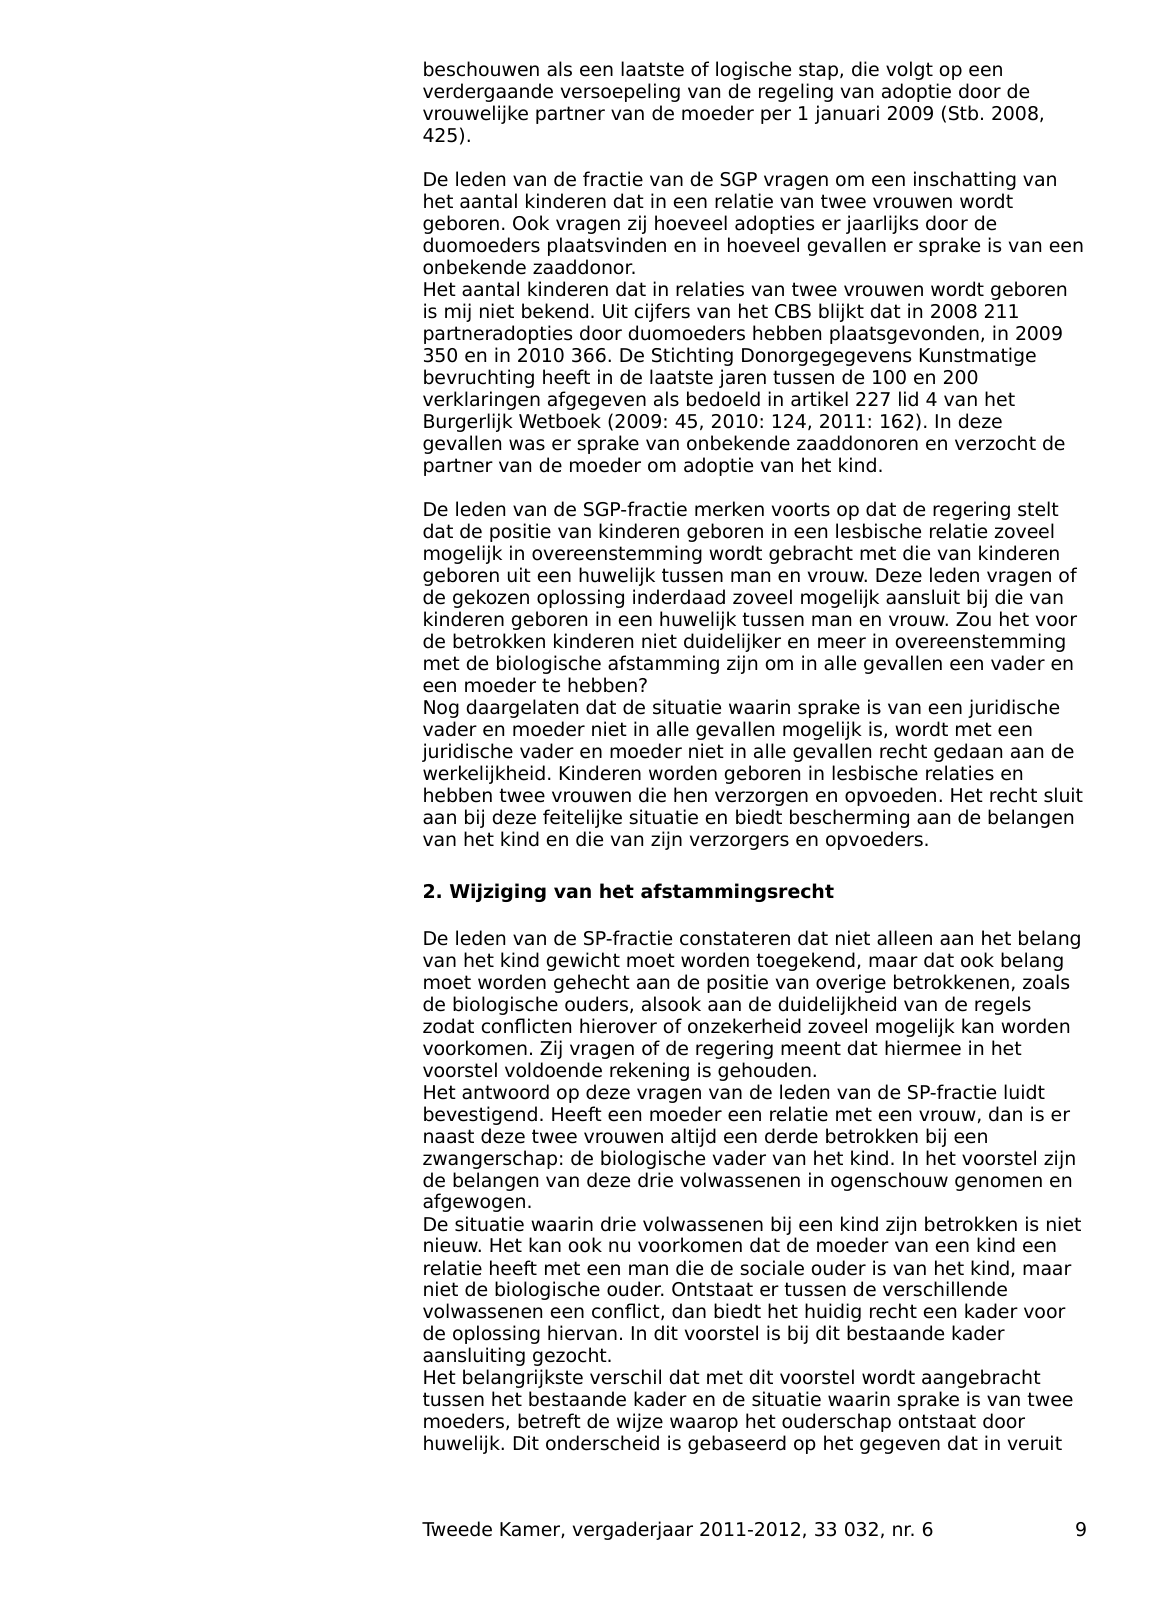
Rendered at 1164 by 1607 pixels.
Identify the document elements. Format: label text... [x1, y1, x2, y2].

text De leden van de SP-fractie constateren dat niet alleen aan het belang van het kind gewicht moet worden toegekend, maar dat ook belang moet worden gehecht aan de positie van overige betrokkenen, zoals de biologische ouders, alsook aan de duidelijkheid van de regels zodat conflicten hierover of onzekerheid zoveel mogelijk kan worden voorkomen. Zij vragen of de regering meent dat hiermee in het voorstel voldoende rekening is gehouden. [422, 928, 1087, 1082]
subtitle 2. Wijziging van het afstammingsrecht [422, 881, 1087, 903]
text beschouwen als een laatste of logische stap, die volgt op een verdergaande versoepeling van de regeling van adoptie door de vrouwelijke partner van de moeder per 1 januari 2009 (Stb. 2008, 425). [422, 59, 1087, 147]
text Het belangrijkste verschil dat met dit voorstel wordt aangebracht tussen het bestaande kader en de situatie waarin sprake is van twee moeders, betreft de wijze waarop het ouderschap ontstaat door huwelijk. Dit onderscheid is gebaseerd op het gegeven dat in veruit [422, 1367, 1087, 1455]
text De leden van de fractie van de SGP vragen om een inschatting van het aantal kinderen dat in een relatie van twee vrouwen wordt geboren. Ook vragen zij hoeveel adopties er jaarlijks door de duomoeders plaatsvinden en in hoeveel gevallen er sprake is van een onbekende zaaddonor. [422, 169, 1087, 279]
text Nog daargelaten dat de situatie waarin sprake is van een juridische vader en moeder niet in alle gevallen mogelijk is, wordt met een juridische vader en moeder niet in alle gevallen recht gedaan aan de werkelijkheid. Kinderen worden geboren in lesbische relaties en hebben twee vrouwen die hen verzorgen en opvoeden. Het recht sluit aan bij deze feitelijke situatie en biedt bescherming aan de belangen van het kind en die van zijn verzorgers en opvoeders. [422, 697, 1087, 851]
text Het aantal kinderen dat in relaties van twee vrouwen wordt geboren is mij niet bekend. Uit cijfers van het CBS blijkt dat in 2008 211 partneradopties door duomoeders hebben plaatsgevonden, in 2009 350 en in 2010 366. De Stichting Donorgegegevens Kunstmatige bevruchting heeft in de laatste jaren tussen de 100 en 200 verklaringen afgegeven als bedoeld in artikel 227 lid 4 van het Burgerlijk Wetboek (2009: 45, 2010: 124, 2011: 162). In deze gevallen was er sprake van onbekende zaaddonoren en verzocht de partner van de moeder om adoptie van het kind. [422, 279, 1087, 477]
text Het antwoord op deze vragen van de leden van de SP-fractie luidt bevestigend. Heeft een moeder een relatie met een vrouw, dan is er naast deze twee vrouwen altijd een derde betrokken bij een zwangerschap: de biologische vader van het kind. In het voorstel zijn de belangen van deze drie volwassenen in ogenschouw genomen en afgewogen. [422, 1082, 1087, 1213]
text De leden van de SGP-fractie merken voorts op dat de regering stelt dat de positie van kinderen geboren in een lesbische relatie zoveel mogelijk in overeenstemming wordt gebracht met die van kinderen geboren uit een huwelijk tussen man en vrouw. Deze leden vragen of de gekozen oplossing inderdaad zoveel mogelijk aansluit bij die van kinderen geboren in een huwelijk tussen man en vrouw. Zou het voor de betrokken kinderen niet duidelijker en meer in overeenstemming met de biologische afstamming zijn om in alle gevallen een vader en een moeder te hebben? [422, 499, 1087, 697]
text De situatie waarin drie volwassenen bij een kind zijn betrokken is niet nieuw. Het kan ook nu voorkomen dat de moeder van een kind een relatie heeft met een man die de sociale ouder is van het kind, maar niet de biologische ouder. Ontstaat er tussen de verschillende volwassenen een conflict, dan biedt het huidig recht een kader voor de oplossing hiervan. In dit voorstel is bij dit bestaande kader aansluiting gezocht. [422, 1213, 1087, 1367]
